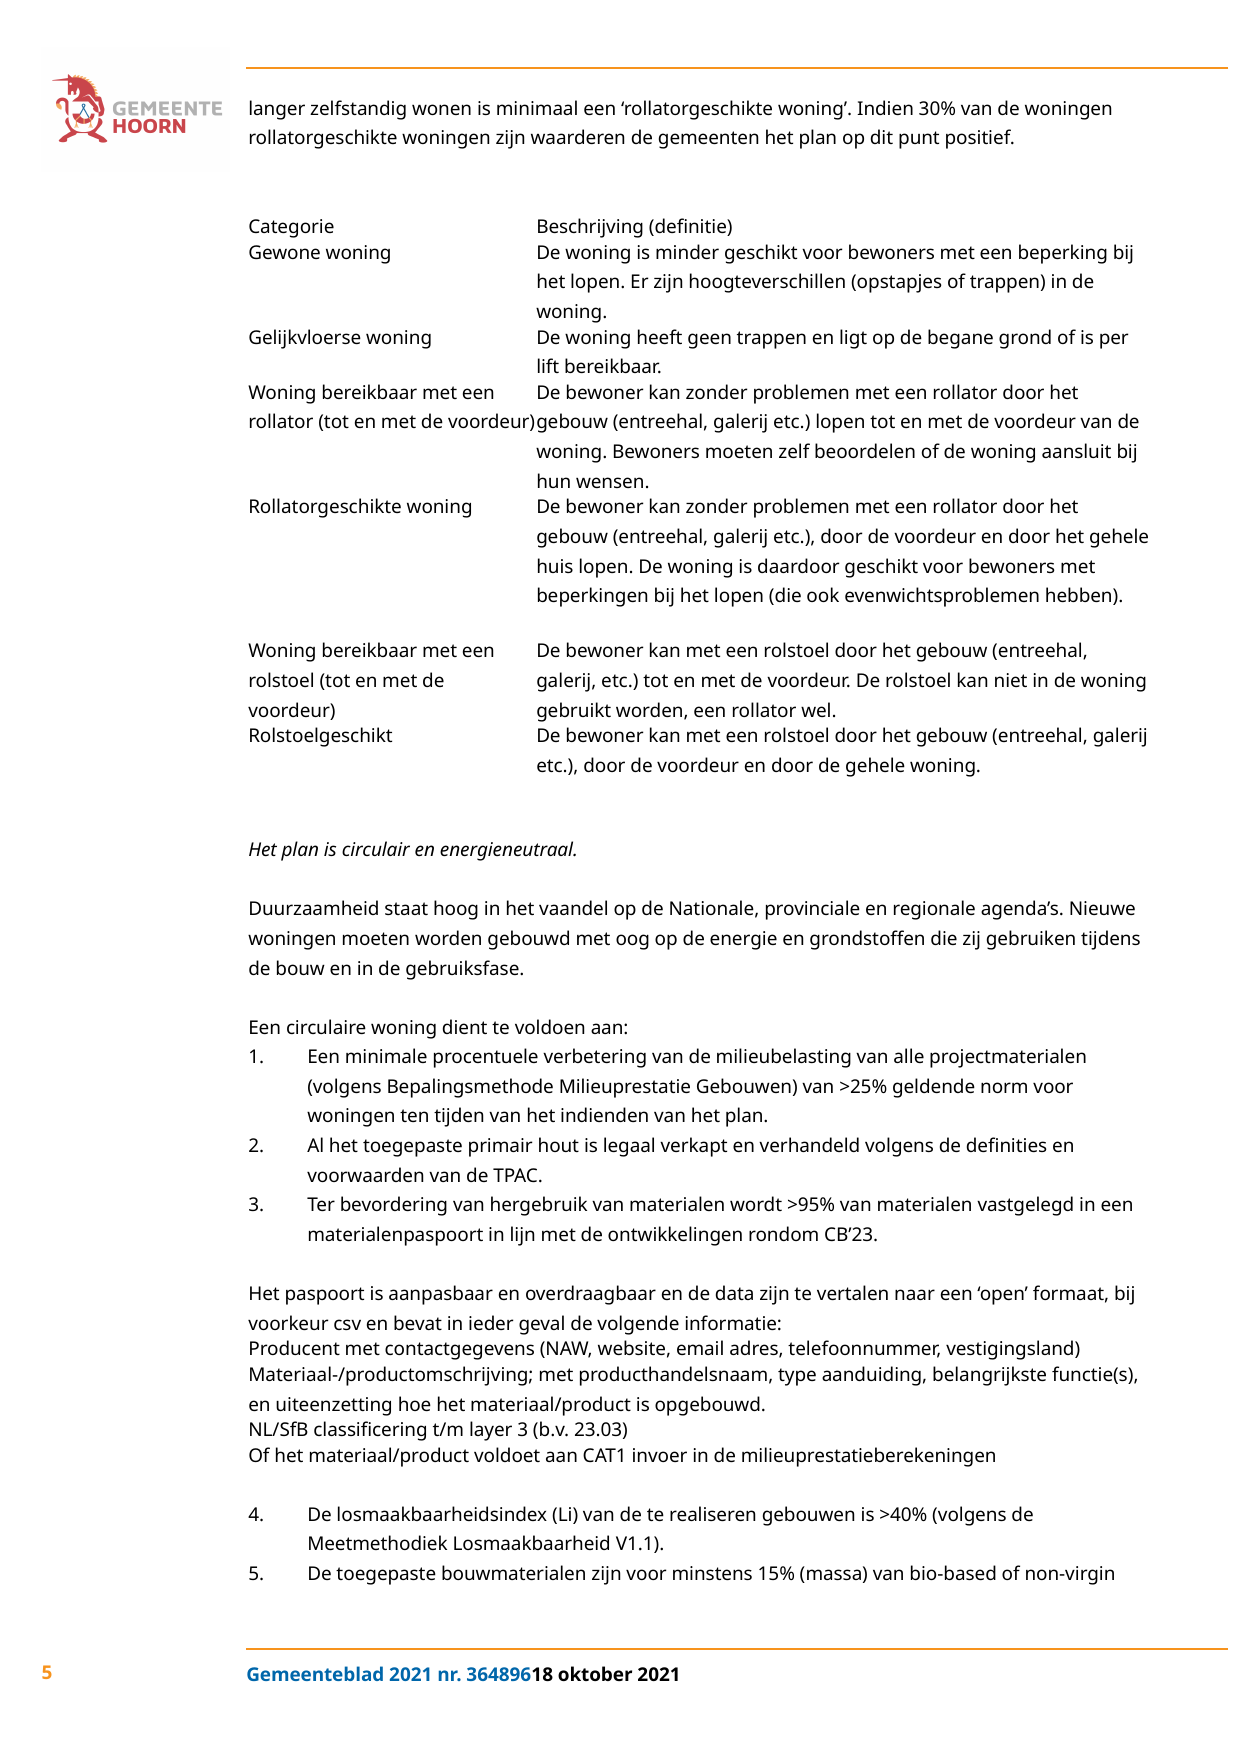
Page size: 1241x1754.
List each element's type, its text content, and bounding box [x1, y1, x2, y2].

table_cell [536, 778, 1152, 804]
table_cell Gewone woning [248, 239, 536, 324]
table_cell De woning is minder geschikt voor bewoners met een beperking bij het lopen. Er zijn hoogteverschillen (opstapjes of trappen) in de woning. [536, 239, 1152, 324]
list Een minimale procentuele verbetering van de milieubelasting van alle projectmaterialen (volgens Bepalingsmethode Milieuprestatie Gebouwen) van >25% geldende norm voor woningen ten tijden van het indienden van het plan. [248, 1043, 1152, 1128]
list Al het toegepaste primair hout is legaal verkapt en verhandeld volgens de definities en voorwaarden van de TPAC. [248, 1132, 1152, 1188]
table_cell Gelijkvloerse woning [248, 324, 536, 379]
text langer zelfstandig wonen is minimaal een ‘rollatorgeschikte woning’. Indien 30% van de woningen rollatorgeschikte woningen zijn waarderen de gemeenten het plan op dit punt positief. [248, 95, 1152, 150]
text Duurzaamheid staat hoog in het vaandel op de Nationale, provinciale en regionale agenda’s. Nieuwe woningen moeten worden gebouwd met oog op de energie en grondstoffen die zij gebruiken tijdens de bouw en in de gebruiksfase. [248, 896, 1152, 981]
picture [41, 47, 231, 172]
table_cell De bewoner kan zonder problemen met een rollator door het gebouw (entreehal, galerij etc.), door de voordeur en door het gehele huis lopen. De woning is daardoor geschikt voor bewoners met beperkingen bij het lopen (die ook evenwichtsproblemen hebben). [536, 494, 1152, 638]
table_header Beschrijving (definitie) [536, 213, 1152, 239]
table_cell Of het materiaal/product voldoet aan CAT1 invoer in de milieuprestatieberekeningen [248, 1443, 1152, 1468]
text Het plan is circulair en energieneutraal. [248, 836, 1152, 862]
table_cell [248, 778, 536, 804]
list De toegepaste bouwmaterialen zijn voor minstens 15% (massa) van bio-based of non-virgin [248, 1560, 1152, 1586]
table_cell Producent met contactgegevens (NAW, website, email adres, telefoonnummer, vestigingsland) [248, 1336, 1152, 1361]
table_cell Materiaal-/productomschrijving; met producthandelsnaam, type aanduiding, belangrijkste functie(s), en uiteenzetting hoe het materiaal/product is opgebouwd. [248, 1361, 1152, 1417]
table_header Het paspoort is aanpasbaar en overdraagbaar en de data zijn te vertalen naar een ‘open’ formaat, bij voorkeur csv en bevat in ieder geval de volgende informatie: [248, 1280, 1152, 1336]
table_cell Woning bereikbaar met een rollator (tot en met de voordeur) [248, 379, 536, 494]
table_cell Rolstoelgeschikt [248, 723, 536, 778]
table_cell De bewoner kan zonder problemen met een rollator door het gebouw (entreehal, galerij etc.) lopen tot en met de voordeur van de woning. Bewoners moeten zelf beoordelen of de woning aansluit bij hun wensen. [536, 379, 1152, 494]
table_cell Woning bereikbaar met een rolstoel (tot en met de voordeur) [248, 638, 536, 723]
list Ter bevordering van hergebruik van materialen wordt >95% van materialen vastgelegd in een materialenpaspoort in lijn met de ontwikkelingen rondom CB’23. [248, 1191, 1152, 1247]
text Een circulaire woning dient te voldoen aan: [248, 1014, 1152, 1040]
table_cell Rollatorgeschikte woning [248, 494, 536, 638]
table_cell De woning heeft geen trappen en ligt op de begane grond of is per lift bereikbaar. [536, 324, 1152, 379]
table_cell De bewoner kan met een rolstoel door het gebouw (entreehal, galerij, etc.) tot en met de voordeur. De rolstoel kan niet in de woning gebruikt worden, een rollator wel. [536, 638, 1152, 723]
table_header Categorie [248, 213, 536, 239]
table_cell NL/SfB classificering t/m layer 3 (b.v. 23.03) [248, 1417, 1152, 1442]
list De losmaakbaarheidsindex (Li) van de te realiseren gebouwen is >40% (volgens de Meetmethodiek Losmaakbaarheid V1.1). [248, 1501, 1152, 1556]
table_cell De bewoner kan met een rolstoel door het gebouw (entreehal, galerij etc.), door de voordeur en door de gehele woning. [536, 723, 1152, 778]
